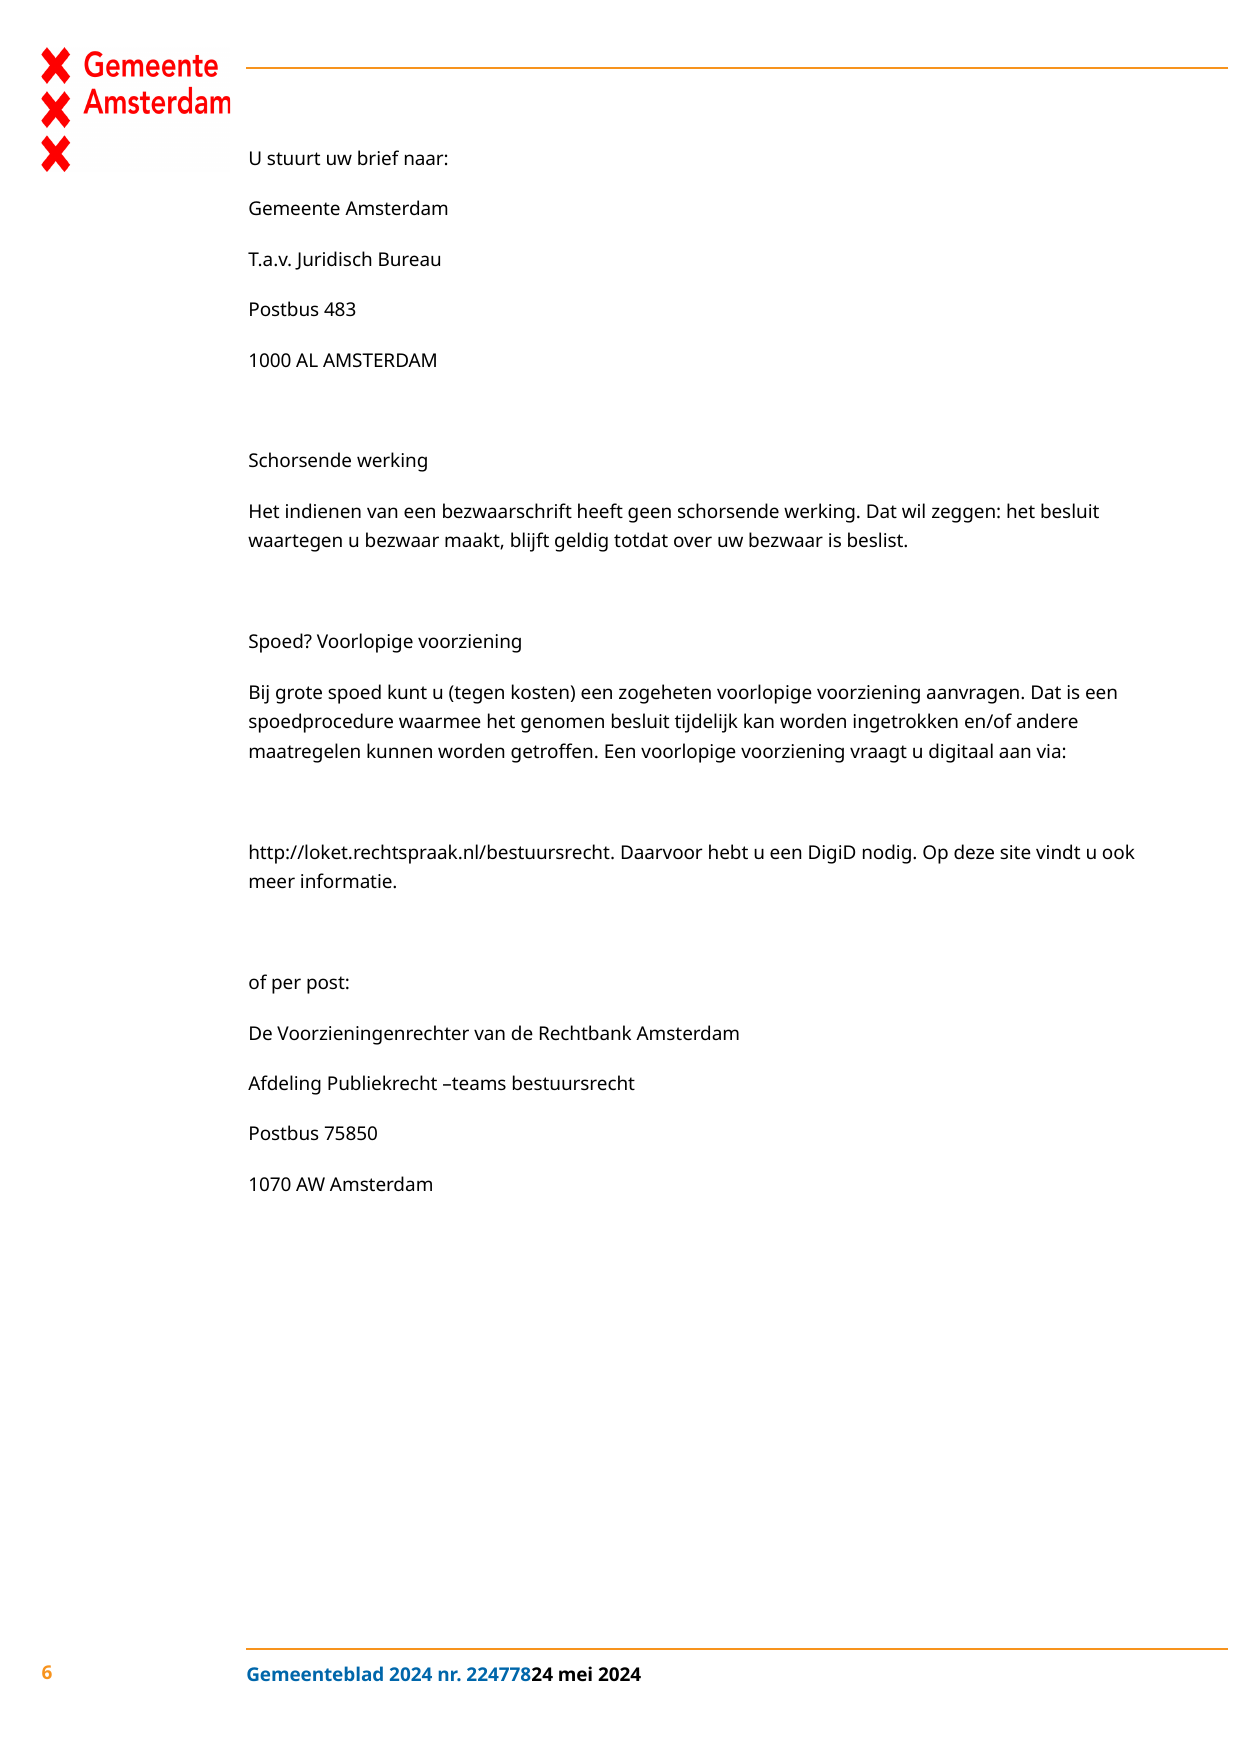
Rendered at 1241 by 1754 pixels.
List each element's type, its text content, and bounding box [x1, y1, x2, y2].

text U stuurt uw brief naar: [248, 145, 1152, 171]
text Gemeente Amsterdam [248, 196, 1152, 221]
text of per post: [248, 969, 1152, 995]
text Postbus 483 [248, 296, 1152, 322]
text http://loket.rechtspraak.nl/bestuursrecht. Daarvoor hebt u een DigiD nodig. Op deze site vindt u ook meer informatie. [248, 839, 1152, 894]
text T.a.v. Juridisch Bureau [248, 246, 1152, 272]
text Bij grote spoed kunt u (tegen kosten) een zogeheten voorlopige voorziening aanvragen. Dat is een spoedprocedure waarmee het genomen besluit tijdelijk kan worden ingetrokken en/of andere maatregelen kunnen worden getroffen. Een voorlopige voorziening vraagt u digitaal aan via: [248, 679, 1152, 764]
text De Voorzieningenrechter van de Rechtbank Amsterdam [248, 1020, 1152, 1046]
text Schorsende werking [248, 448, 1152, 473]
picture [41, 47, 231, 172]
text Spoed? Voorlopige voorziening [248, 628, 1152, 654]
text 1000 AL AMSTERDAM [248, 347, 1152, 373]
text Postbus 75850 [248, 1121, 1152, 1146]
text Het indienen van een bezwaarschrift heeft geen schorsende werking. Dat wil zeggen: het besluit waartegen u bezwaar maakt, blijft geldig totdat over uw bezwaar is beslist. [248, 498, 1152, 553]
text 1070 AW Amsterdam [248, 1171, 1152, 1197]
text Afdeling Publiekrecht –teams bestuursrecht [248, 1070, 1152, 1096]
